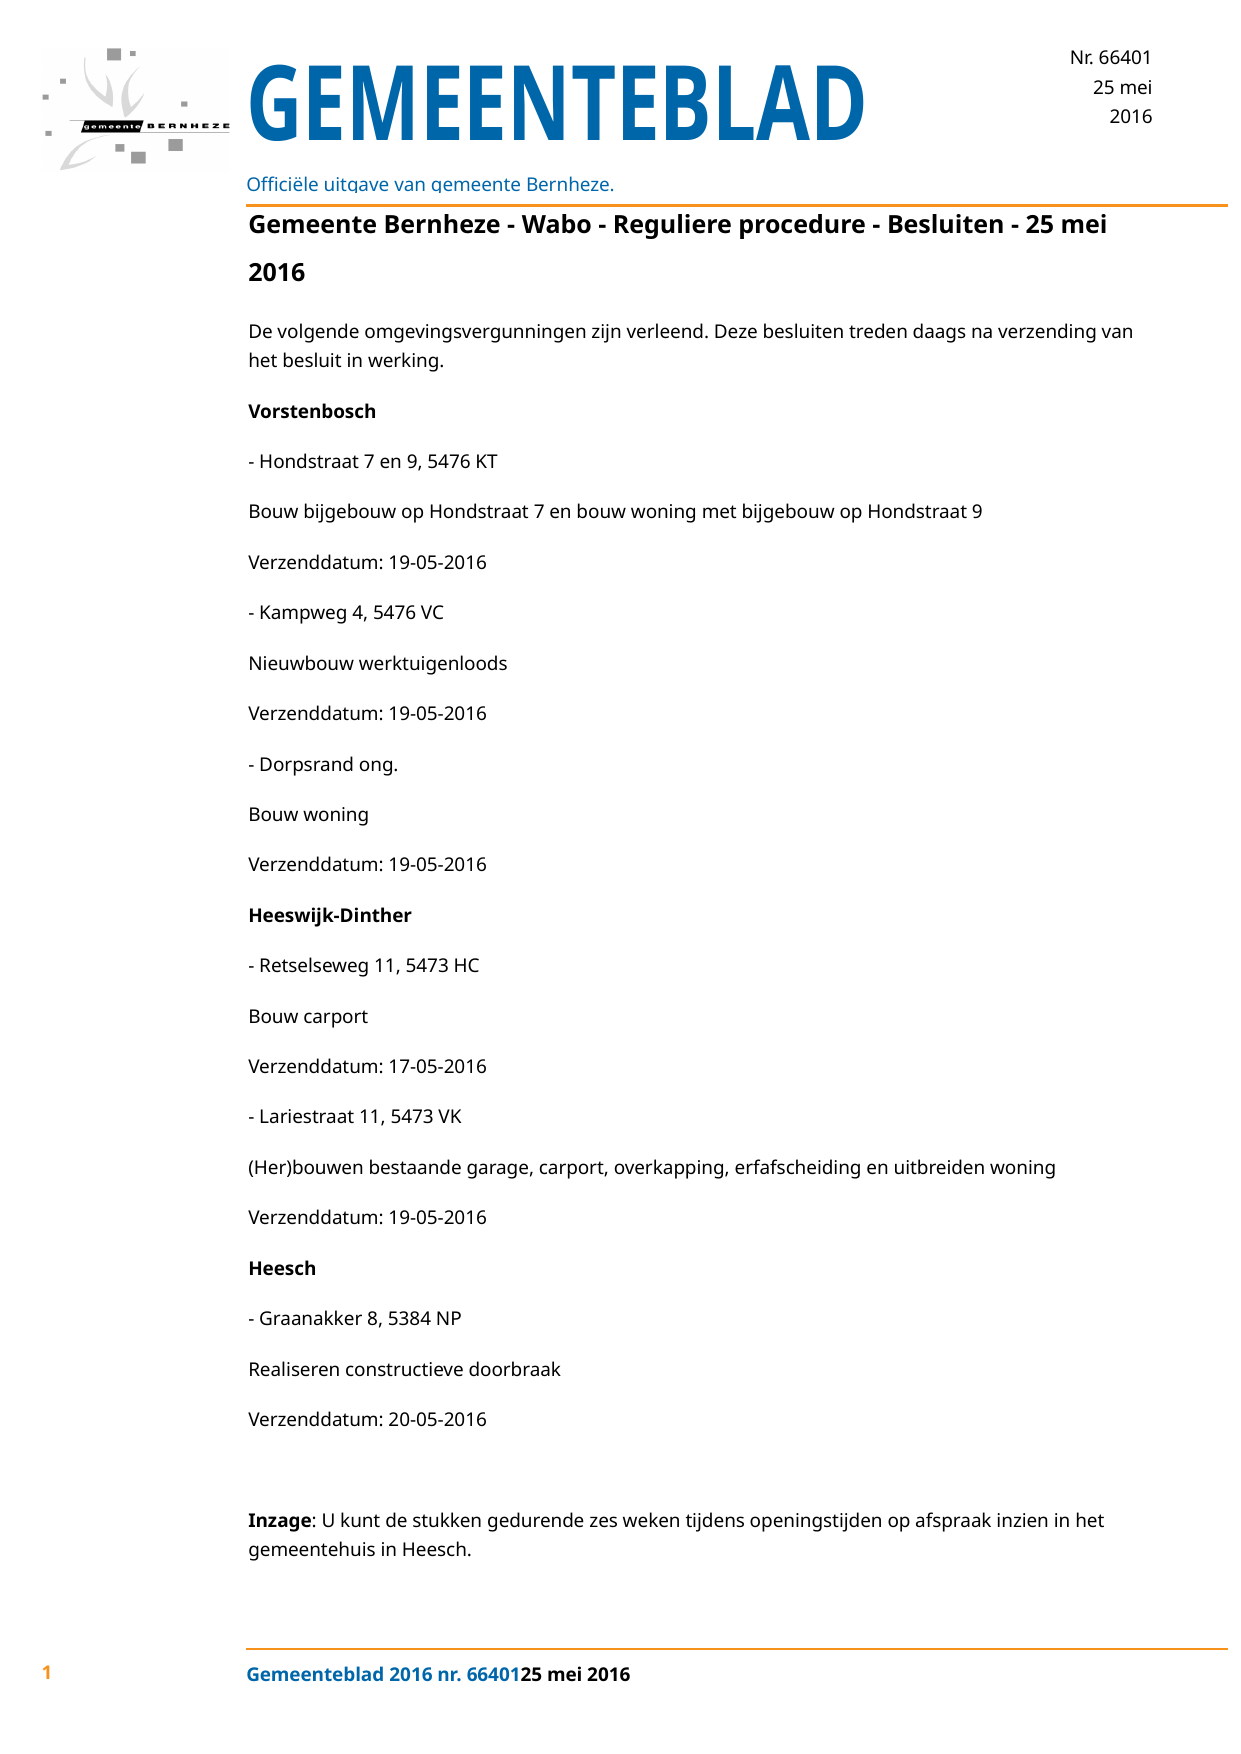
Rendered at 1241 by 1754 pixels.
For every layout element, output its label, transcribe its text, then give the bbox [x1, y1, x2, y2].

text Verzenddatum: 19-05-2016 [248, 700, 1152, 726]
text Verzenddatum: 19-05-2016 [248, 852, 1152, 877]
text - Hondstraat 7 en 9, 5476 KT [248, 448, 1152, 474]
text - Graanakker 8, 5384 NP [248, 1305, 1152, 1331]
text Realiseren constructieve doorbraak [248, 1356, 1152, 1382]
text - Retselseweg 11, 5473 HC [248, 952, 1152, 978]
text Bouw carport [248, 1003, 1152, 1029]
text Verzenddatum: 17-05-2016 [248, 1053, 1152, 1079]
text Gemeente Bernheze - Wabo - Reguliere procedure - Besluiten - 25 mei 2016 [248, 207, 1152, 288]
text Heesch [248, 1255, 1152, 1281]
text Heeswijk-Dinther [248, 902, 1152, 928]
text Verzenddatum: 20-05-2016 [248, 1406, 1152, 1432]
text - Dorpsrand ong. [248, 751, 1152, 777]
text Nieuwbouw werktuigenloods [248, 650, 1152, 676]
text De volgende omgevingsvergunningen zijn verleend. Deze besluiten treden daags na verzending van het besluit in werking. [248, 318, 1152, 373]
text (Her)bouwen bestaande garage, carport, overkapping, erfafscheiding en uitbreiden woning [248, 1154, 1152, 1180]
text Vorstenbosch [248, 398, 1152, 424]
picture [41, 47, 231, 172]
text Inzage: U kunt de stukken gedurende zes weken tijdens openingstijden op afspraak inzien in het gemeentehuis in Heesch. [248, 1507, 1152, 1562]
text Verzenddatum: 19-05-2016 [248, 549, 1152, 575]
text - Kampweg 4, 5476 VC [248, 599, 1152, 625]
text Verzenddatum: 19-05-2016 [248, 1204, 1152, 1230]
text Bouw woning [248, 801, 1152, 827]
text - Lariestraat 11, 5473 VK [248, 1104, 1152, 1129]
text Bouw bijgebouw op Hondstraat 7 en bouw woning met bijgebouw op Hondstraat 9 [248, 499, 1152, 524]
